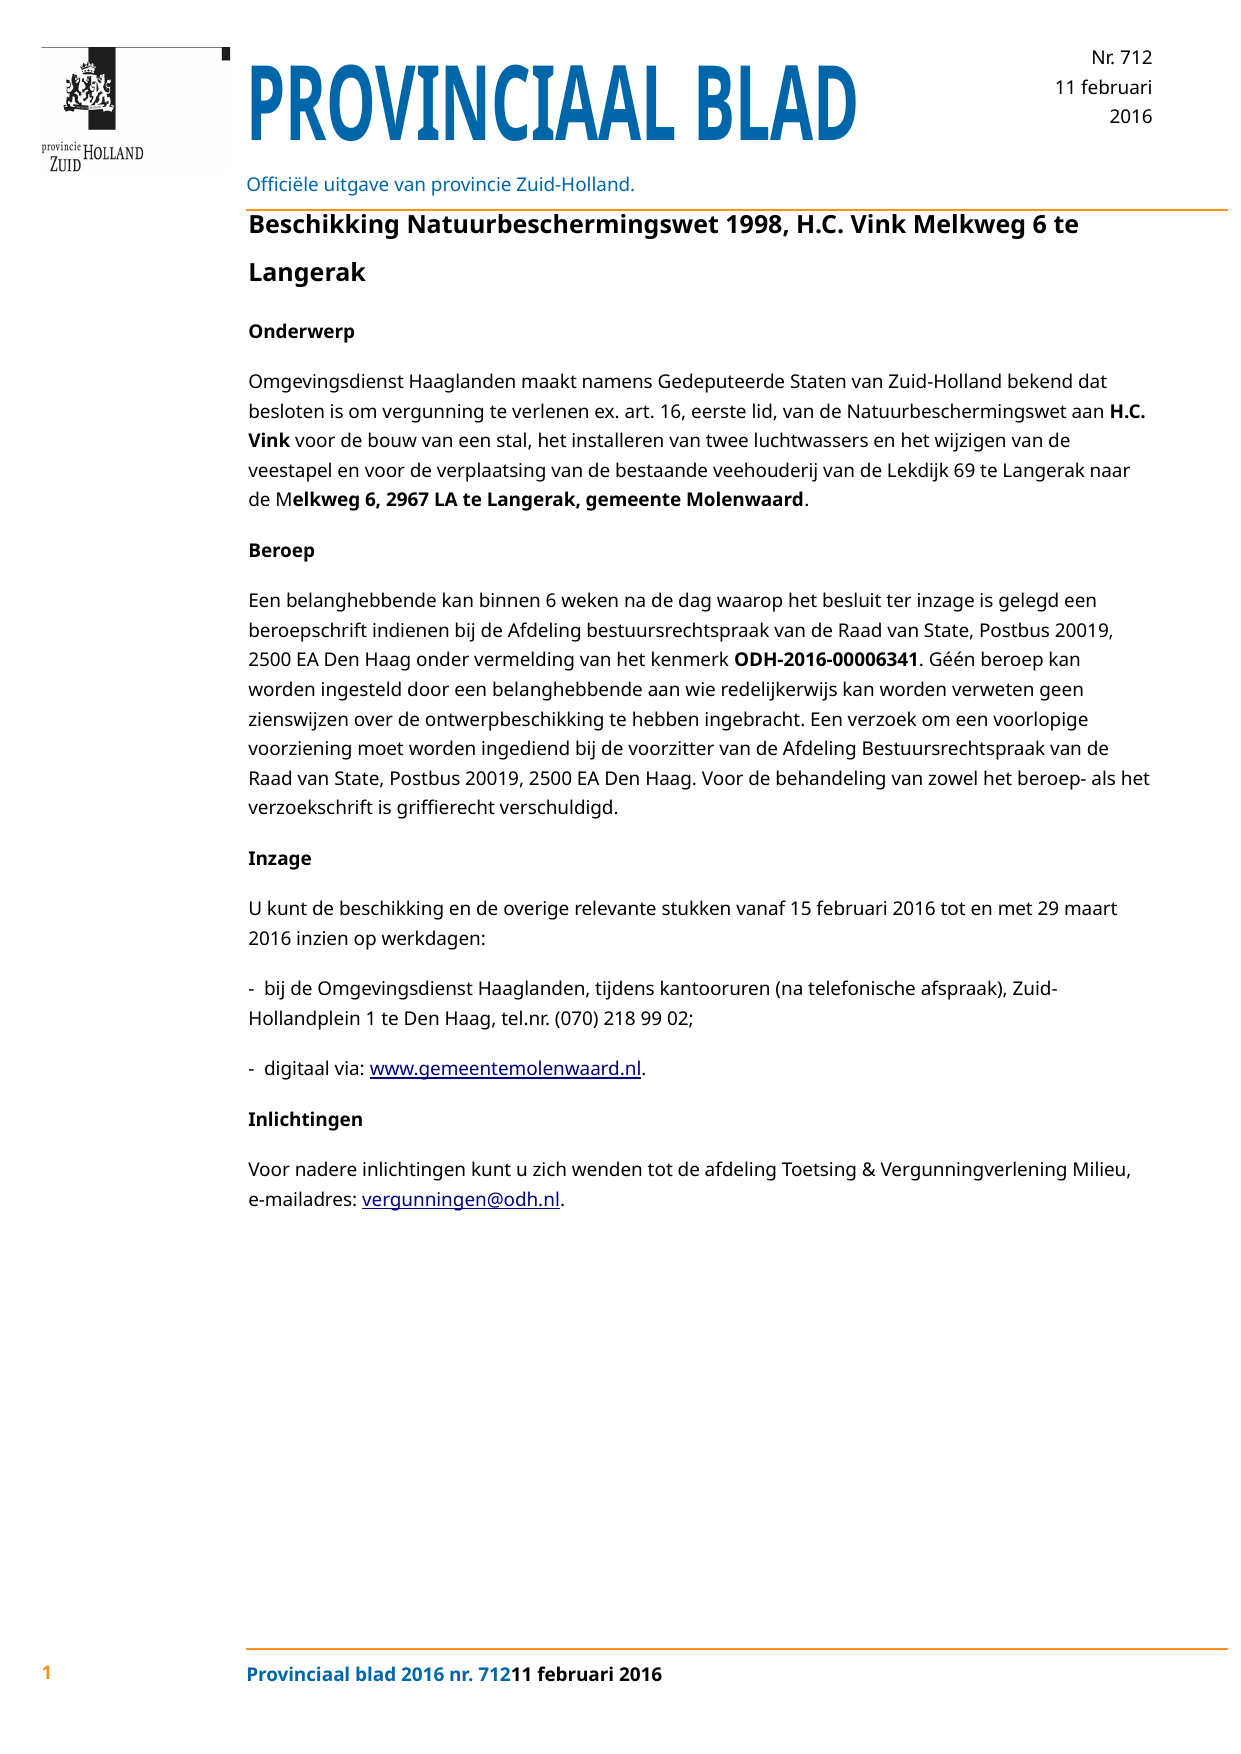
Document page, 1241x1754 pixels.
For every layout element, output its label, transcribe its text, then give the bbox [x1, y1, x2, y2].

text Inlichtingen [248, 1106, 1152, 1132]
text Omgevingsdienst Haaglanden maakt namens Gedeputeerde Staten van Zuid-Holland bekend dat besloten is om vergunning te verlenen ex. art. 16, eerste lid, van de Natuurbeschermingswet aan H.C. Vink voor de bouw van een stal, het installeren van twee luchtwassers en het wijzigen van de veestapel en voor de verplaatsing van de bestaande veehouderij van de Lekdijk 69 te Langerak naar de Melkweg 6, 2967 LA te Langerak, gemeente Molenwaard. [248, 368, 1152, 512]
text Beroep [248, 537, 1152, 563]
text - bij de Omgevingsdienst Haaglanden, tijdens kantooruren (na telefonische afspraak), Zuid-Hollandplein 1 te Den Haag, tel.nr. (070) 218 99 02; [248, 975, 1152, 1031]
text Inzage [248, 845, 1152, 871]
text - digitaal via: www.gemeentemolenwaard.nl. [248, 1055, 1152, 1081]
text Voor nadere inlichtingen kunt u zich wenden tot de afdeling Toetsing & Vergunningverlening Milieu, e-mailadres: vergunningen@odh.nl. [248, 1156, 1152, 1212]
text Onderwerp [248, 318, 1152, 344]
text Beschikking Natuurbeschermingswet 1998, H.C. Vink Melkweg 6 te Langerak [248, 211, 1152, 288]
picture [41, 47, 231, 172]
text U kunt de beschikking en de overige relevante stukken vanaf 15 februari 2016 tot en met 29 maart 2016 inzien op werkdagen: [248, 895, 1152, 951]
text Een belanghebbende kan binnen 6 weken na de dag waarop het besluit ter inzage is gelegd een beroepschrift indienen bij de Afdeling bestuursrechtspraak van de Raad van State, Postbus 20019, 2500 EA Den Haag onder vermelding van het kenmerk ODH-2016-00006341. Géén beroep kan worden ingesteld door een belanghebbende aan wie redelijkerwijs kan worden verweten geen zienswijzen over de ontwerpbeschikking te hebben ingebracht. Een verzoek om een voorlopige voorziening moet worden ingediend bij de voorzitter van de Afdeling Bestuursrechtspraak van de Raad van State, Postbus 20019, 2500 EA Den Haag. Voor de behandeling van zowel het beroep- als het verzoekschrift is griffierecht verschuldigd. [248, 587, 1152, 820]
